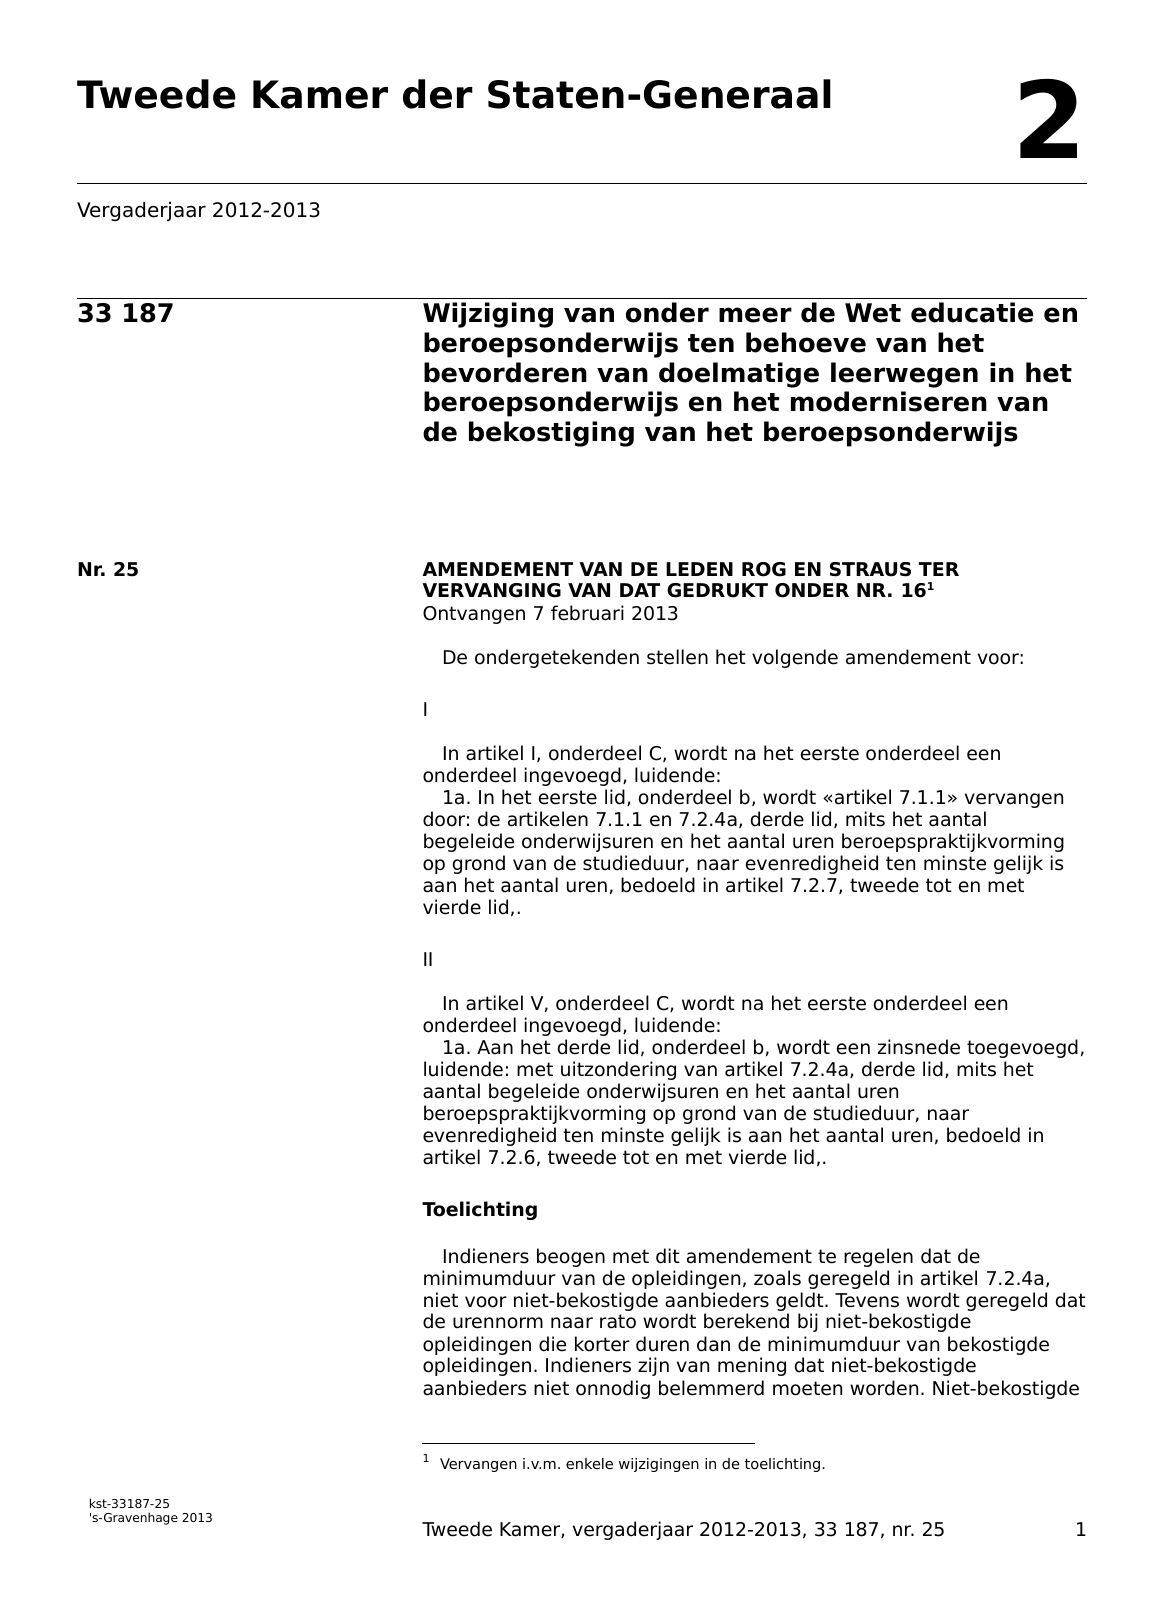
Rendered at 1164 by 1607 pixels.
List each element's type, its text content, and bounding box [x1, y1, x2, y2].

subtitle 33 187 Wijziging van onder meer de Wet educatie en beroepsonderwijs ten behoeve van het bevorderen van doelmatige leerwegen in het beroepsonderwijs en het moderniseren van de bekostiging van het beroepsonderwijs [77, 299, 1087, 447]
table_header 2 [886, 59, 1087, 183]
text 1a. In het eerste lid, onderdeel b, wordt «artikel 7.1.1» vervangen door: de artikelen 7.1.1 en 7.2.4a, derde lid, mits het aantal begeleide onderwijsuren en het aantal uren beroepspraktijkvorming op grond van de studieduur, naar evenredigheid ten minste gelijk is aan het aantal uren, bedoeld in artikel 7.2.7, tweede tot en met vierde lid,. [422, 787, 1087, 918]
subtitle Toelichting [422, 1198, 1087, 1221]
text Vervangen i.v.m. enkele wijzigingen in de toelichting. [422, 1452, 1087, 1474]
text 's-Gravenhage 2013 [88, 1511, 323, 1525]
text Ontvangen 7 februari 2013 [422, 602, 1087, 624]
subtitle I [422, 698, 1087, 721]
subtitle II [422, 948, 1087, 971]
subtitle Nr. 25 AMENDEMENT VAN DE LEDEN ROG EN STRAUS TER VERVANGING VAN DAT GEDRUKT ONDER NR. 16 [77, 558, 1087, 602]
text De ondergetekenden stellen het volgende amendement voor: [422, 647, 1087, 668]
table_cell Vergaderjaar 2012-2013 [77, 184, 1087, 298]
text In artikel V, onderdeel C, wordt na het eerste onderdeel een onderdeel ingevoegd, luidende: [422, 993, 1087, 1037]
text 1a. Aan het derde lid, onderdeel b, wordt een zinsnede toegevoegd, luidende: met uitzondering van artikel 7.2.4a, derde lid, mits het aantal begeleide onderwijsuren en het aantal uren beroepspraktijkvorming op grond van de studieduur, naar evenredigheid ten minste gelijk is aan het aantal uren, bedoeld in artikel 7.2.6, tweede tot en met vierde lid,. [422, 1037, 1087, 1168]
text kst-33187-25 [88, 1497, 323, 1511]
table_header Tweede Kamer der Staten-Generaal [77, 59, 886, 183]
text In artikel I, onderdeel C, wordt na het eerste onderdeel een onderdeel ingevoegd, luidende: [422, 743, 1087, 787]
text Indieners beogen met dit amendement te regelen dat de minimumduur van de opleidingen, zoals geregeld in artikel 7.2.4a, niet voor niet-bekostigde aanbieders geldt. Tevens wordt geregeld dat de urennorm naar rato wordt berekend bij niet-bekostigde opleidingen die korter duren dan de minimumduur van bekostigde opleidingen. Indieners zijn van mening dat niet-bekostigde aanbieders niet onnodig belemmerd moeten worden. Niet-bekostigde [422, 1246, 1087, 1399]
